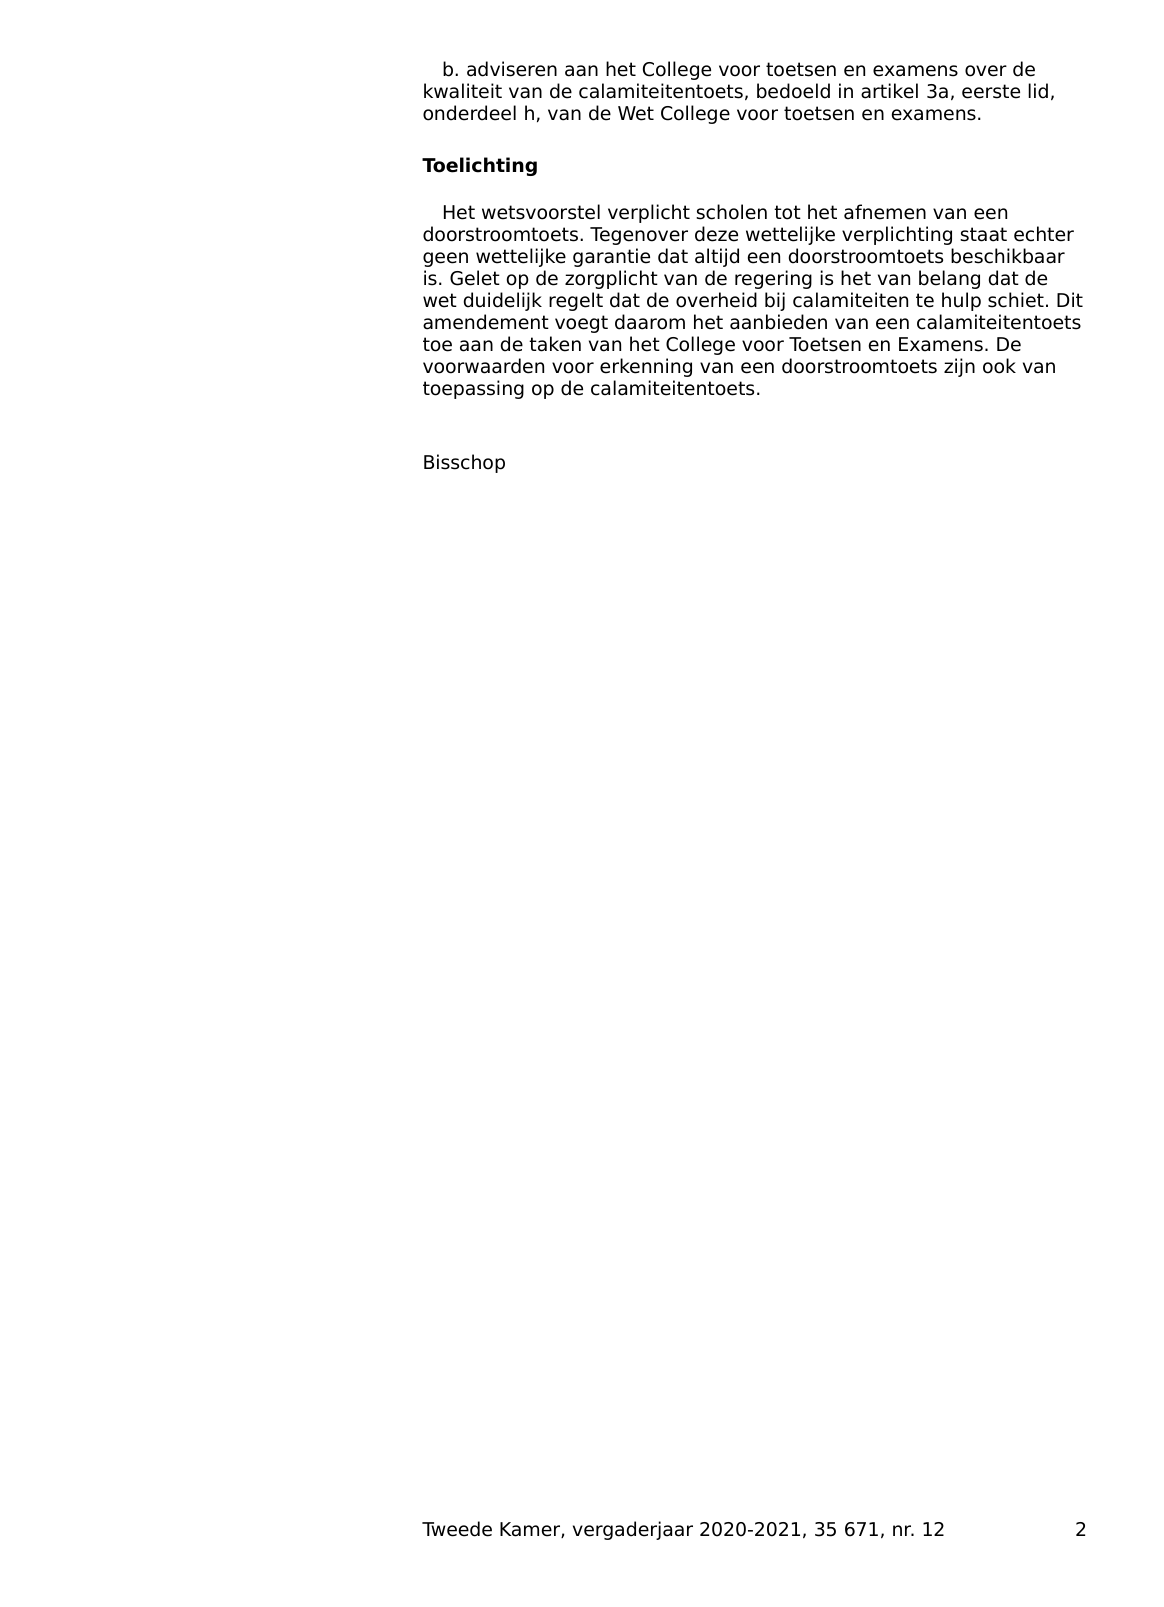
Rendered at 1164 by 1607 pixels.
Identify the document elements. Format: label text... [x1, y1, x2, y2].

text Bisschop [422, 430, 1087, 474]
text Het wetsvoorstel verplicht scholen tot het afnemen van een doorstroomtoets. Tegenover deze wettelijke verplichting staat echter geen wettelijke garantie dat altijd een doorstroomtoets beschikbaar is. Gelet op de zorgplicht van de regering is het van belang dat de wet duidelijk regelt dat de overheid bij calamiteiten te hulp schiet. Dit amendement voegt daarom het aanbieden van een calamiteitentoets toe aan de taken van het College voor Toetsen en Examens. De voorwaarden voor erkenning van een doorstroomtoets zijn ook van toepassing op de calamiteitentoets. [422, 202, 1087, 400]
subtitle Toelichting [422, 155, 1087, 177]
text b. adviseren aan het College voor toetsen en examens over de kwaliteit van de calamiteitentoets, bedoeld in artikel 3a, eerste lid, onderdeel h, van de Wet College voor toetsen en examens. [422, 59, 1087, 125]
